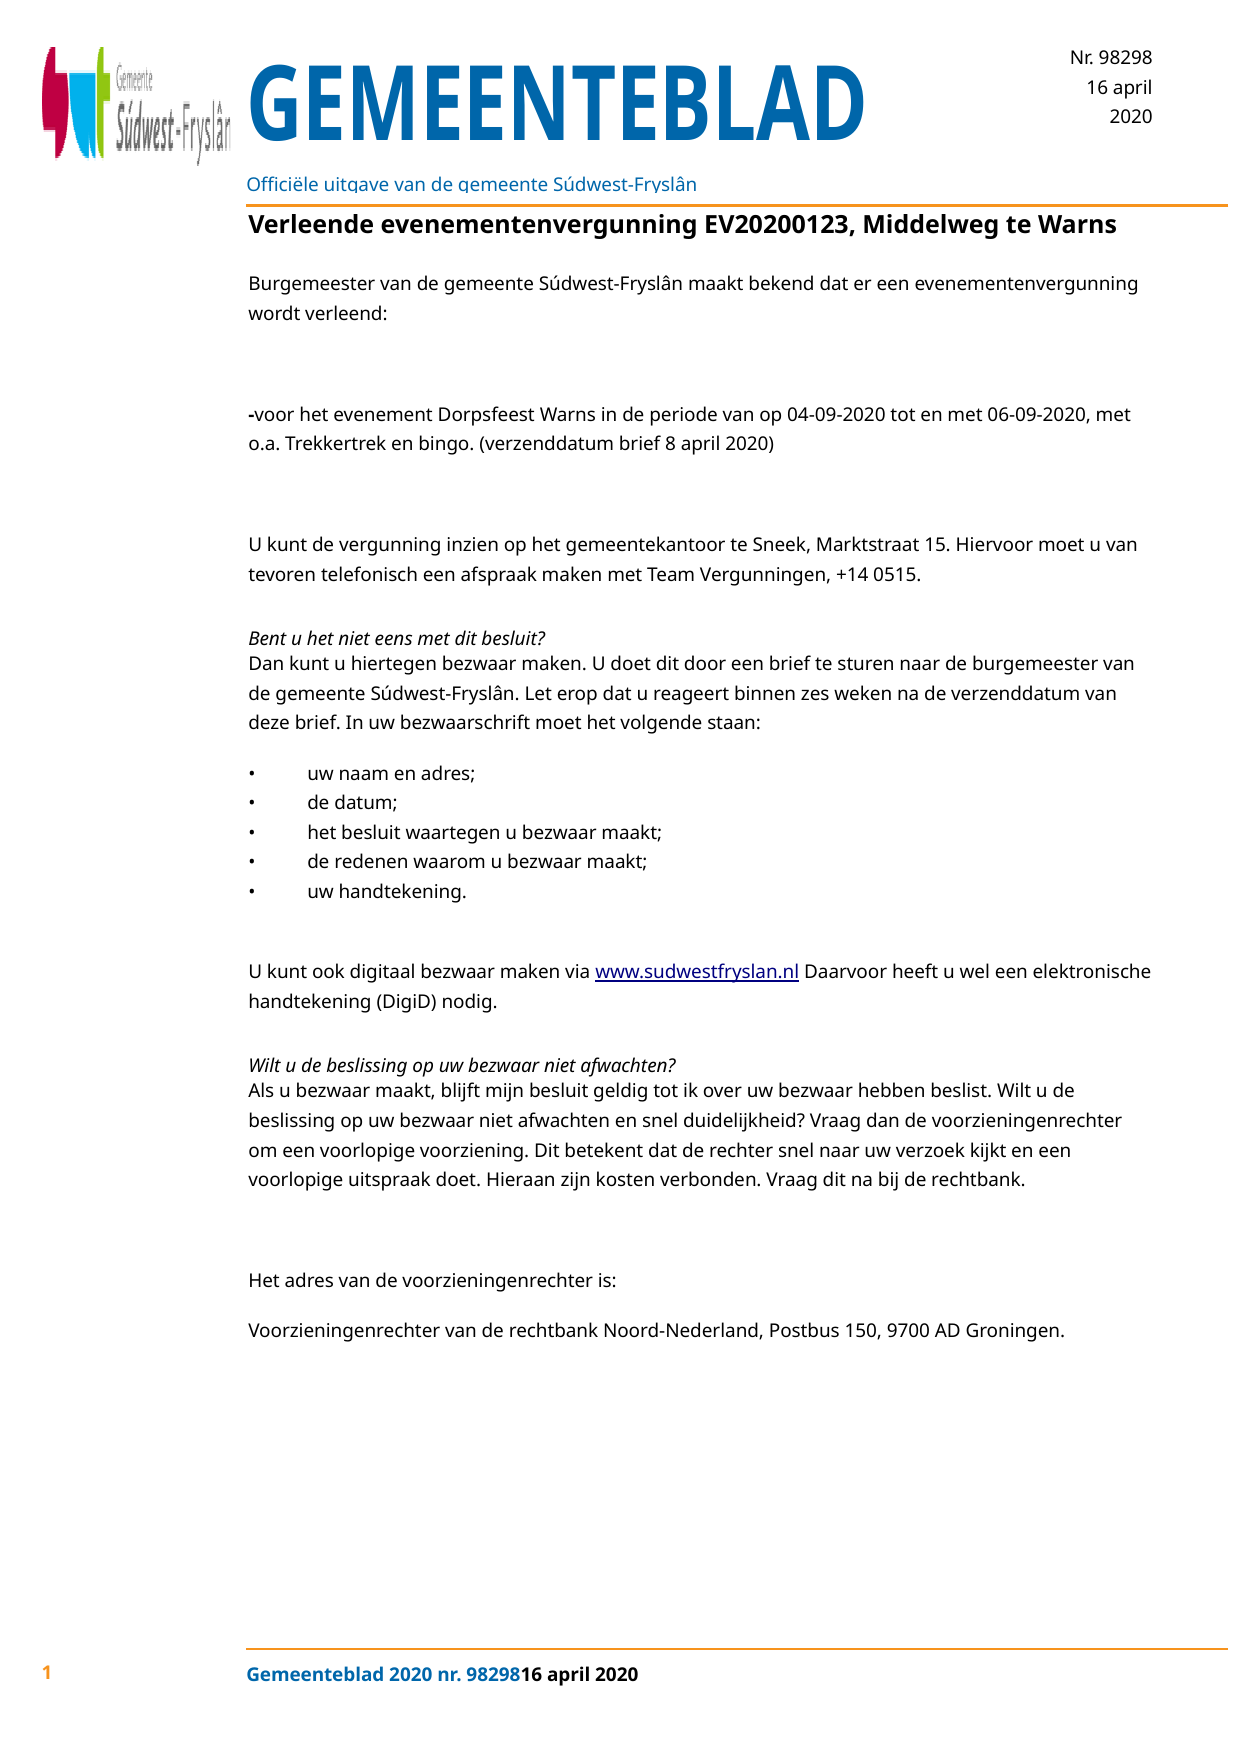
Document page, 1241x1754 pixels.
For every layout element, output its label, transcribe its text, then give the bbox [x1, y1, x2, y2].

list uw handtekening. [248, 878, 1152, 904]
text U kunt de vergunning inzien op het gemeentekantoor te Sneek, Marktstraat 15. Hiervoor moet u van tevoren telefonisch een afspraak maken met Team Vergunningen, +14 0515. [248, 531, 1152, 586]
text Burgemeester van de gemeente Súdwest-Fryslân maakt bekend dat er een evenementenvergunning wordt verleend: [248, 270, 1152, 326]
text Dan kunt u hiertegen bezwaar maken. U doet dit door een brief te sturen naar de burgemeester van de gemeente Súdwest-Fryslân. Let erop dat u reageert binnen zes weken na de verzenddatum van deze brief. In uw bezwaarschrift moet het volgende staan: [248, 650, 1152, 735]
text U kunt ook digitaal bezwaar maken via www.sudwestfryslan.nl Daarvoor heeft u wel een elektronische handtekening (DigiD) nodig. [248, 958, 1152, 1014]
text Als u bezwaar maakt, blijft mijn besluit geldig tot ik over uw bezwaar hebben beslist. Wilt u de beslissing op uw bezwaar niet afwachten en snel duidelijkheid? Vraag dan de voorzieningenrechter om een voorlopige voorziening. Dit betekent dat de rechter snel naar uw verzoek kijkt en een voorlopige uitspraak doet. Hieraan zijn kosten verbonden. Vraag dit na bij de rechtbank. [248, 1078, 1152, 1192]
text Verleende evenementenvergunning EV20200123, Middelweg te Warns [248, 207, 1152, 241]
text Bent u het niet eens met dit besluit? [248, 625, 1152, 650]
list uw naam en adres; [248, 760, 1152, 786]
picture [41, 47, 231, 172]
text Wilt u de beslissing op uw bezwaar niet afwachten? [248, 1052, 1152, 1078]
list de redenen waarom u bezwaar maakt; [248, 849, 1152, 874]
text Voorzieningenrechter van de rechtbank Noord-Nederland, Postbus 150, 9700 AD Groningen. [248, 1318, 1152, 1343]
text Het adres van de voorzieningenrechter is: [248, 1267, 1152, 1293]
text -voor het evenement Dorpsfeest Warns in de periode van op 04-09-2020 tot en met 06-09-2020, met o.a. Trekkertrek en bingo. (verzenddatum brief 8 april 2020) [248, 401, 1152, 456]
list het besluit waartegen u bezwaar maakt; [248, 819, 1152, 845]
list de datum; [248, 789, 1152, 815]
